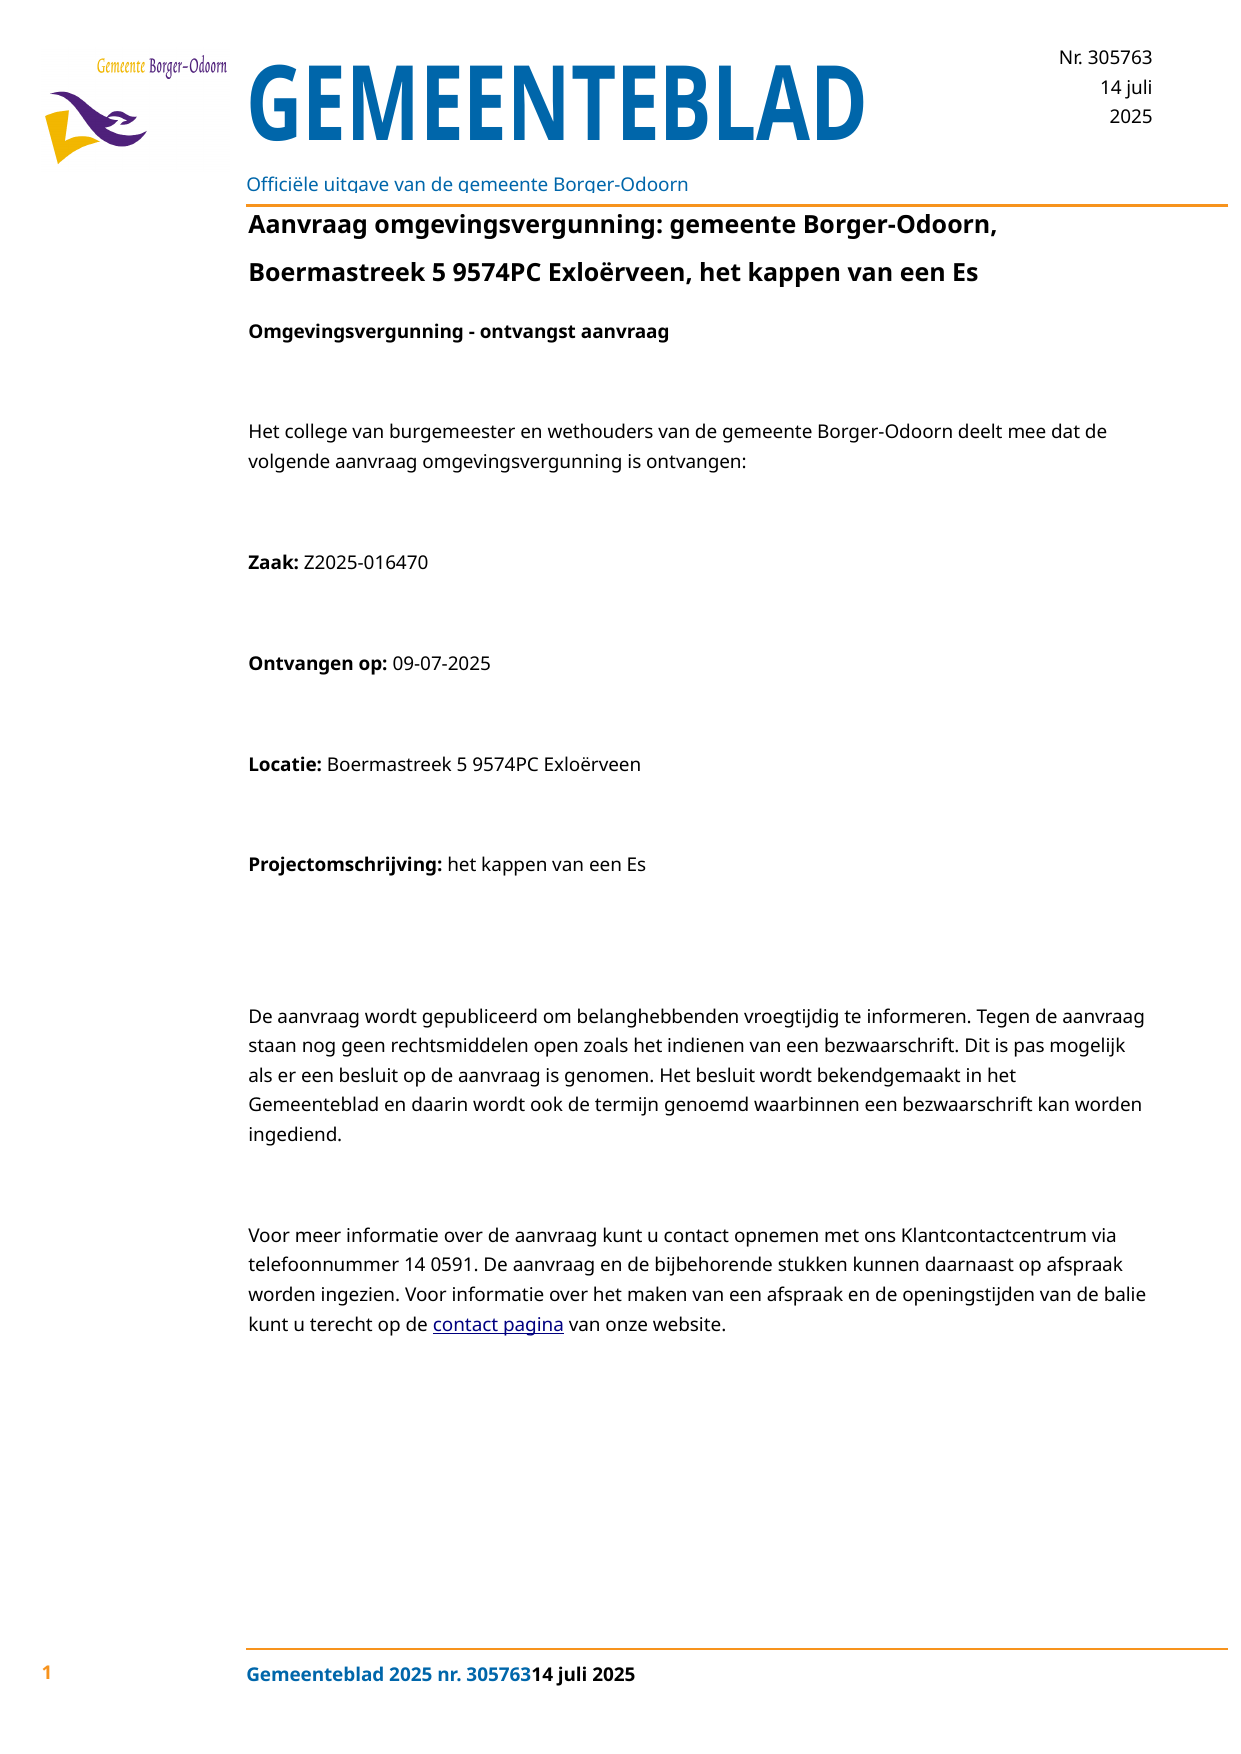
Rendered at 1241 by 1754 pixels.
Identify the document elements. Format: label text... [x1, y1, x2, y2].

picture [41, 47, 231, 172]
text Projectomschrijving: het kappen van een Es [248, 852, 1152, 877]
text Omgevingsvergunning - ontvangst aanvraag [248, 318, 1152, 344]
text Voor meer informatie over de aanvraag kunt u contact opnemen met ons Klantcontactcentrum via telefoonnummer 14 0591. De aanvraag en de bijbehorende stukken kunnen daarnaast op afspraak worden ingezien. Voor informatie over het maken van een afspraak en de openingstijden van de balie kunt u terecht op de contact pagina van onze website. [248, 1222, 1152, 1337]
text De aanvraag wordt gepubliceerd om belanghebbenden vroegtijdig te informeren. Tegen de aanvraag staan nog geen rechtsmiddelen open zoals het indienen van een bezwaarschrift. Dit is pas mogelijk als er een besluit op de aanvraag is genomen. Het besluit wordt bekendgemaakt in het Gemeenteblad en daarin wordt ook de termijn genoemd waarbinnen een bezwaarschrift kan worden ingediend. [248, 1003, 1152, 1147]
text Locatie: Boermastreek 5 9574PC Exloërveen [248, 751, 1152, 777]
text Het college van burgemeester en wethouders van de gemeente Borger-Odoorn deelt mee dat de volgende aanvraag omgevingsvergunning is ontvangen: [248, 419, 1152, 474]
text Ontvangen op: 09-07-2025 [248, 650, 1152, 676]
text Zaak: Z2025-016470 [248, 549, 1152, 575]
text Aanvraag omgevingsvergunning: gemeente Borger-Odoorn, Boermastreek 5 9574PC Exloërveen, het kappen van een Es [248, 207, 1152, 288]
